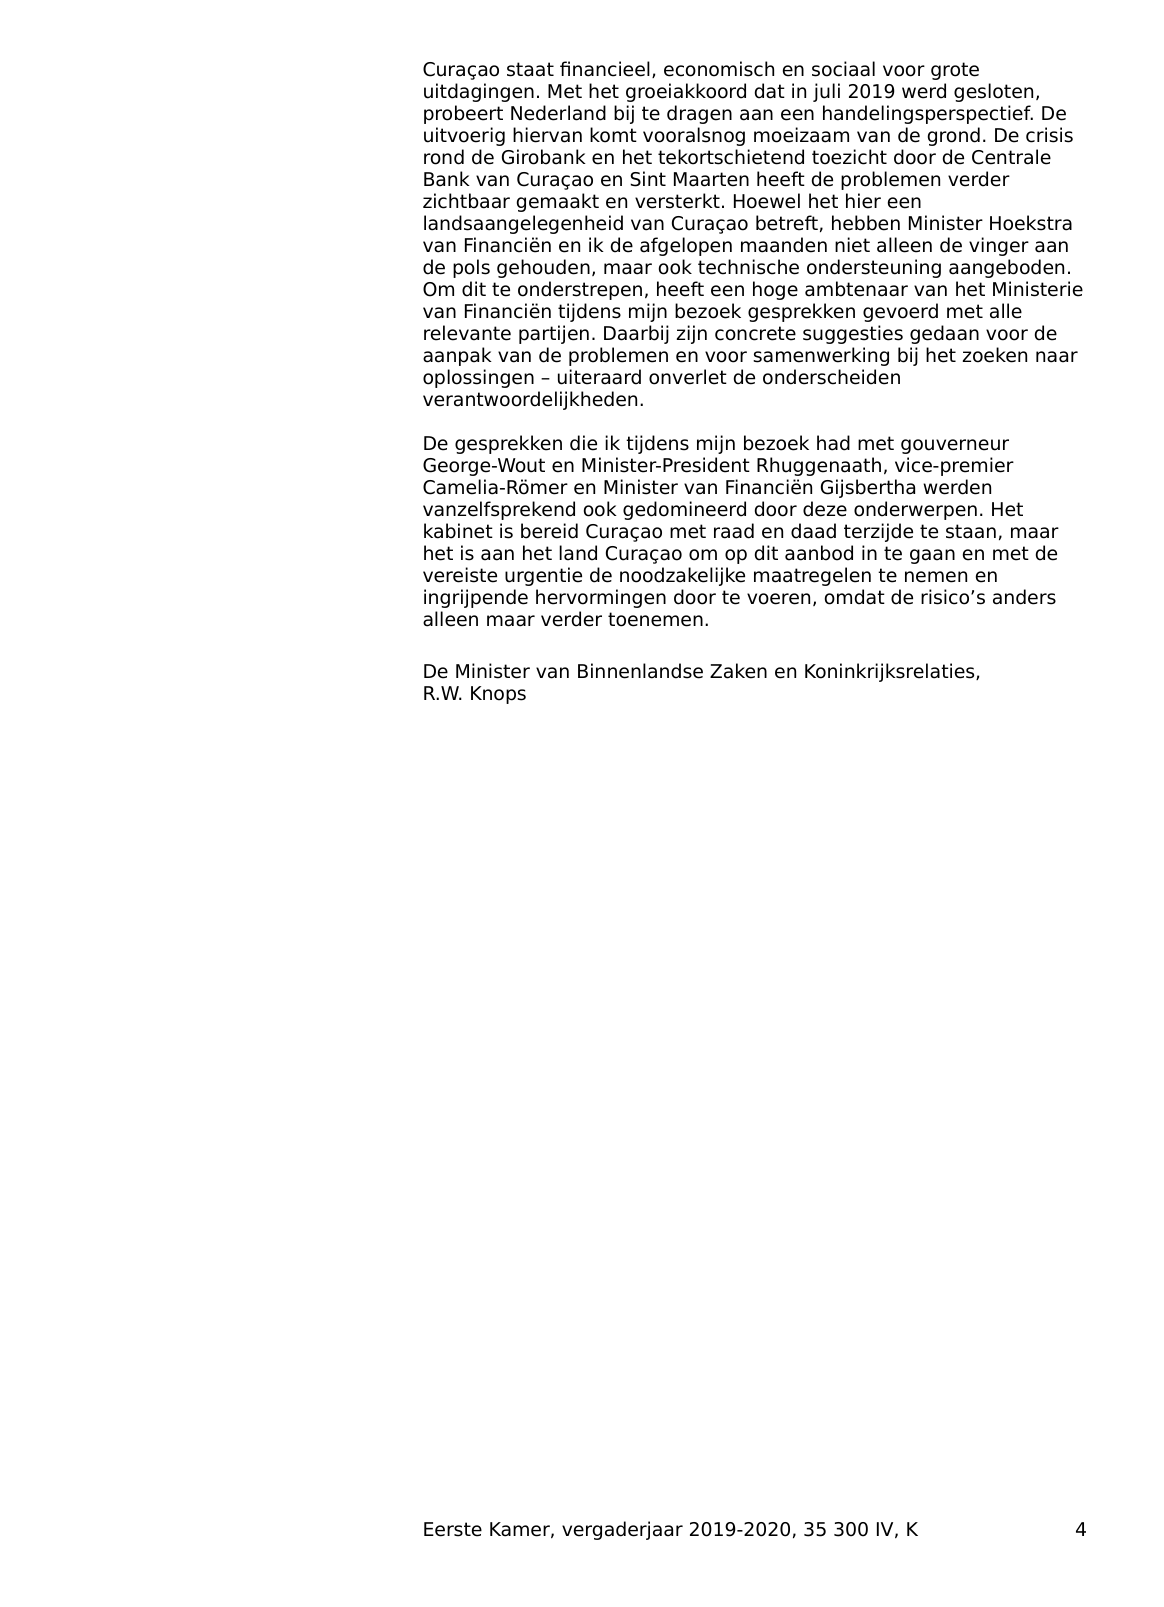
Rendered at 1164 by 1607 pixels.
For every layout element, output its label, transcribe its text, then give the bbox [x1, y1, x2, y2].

text Curaçao staat financieel, economisch en sociaal voor grote uitdagingen. Met het groeiakkoord dat in juli 2019 werd gesloten, probeert Nederland bij te dragen aan een handelingsperspectief. De uitvoerig hiervan komt vooralsnog moeizaam van de grond. De crisis rond de Girobank en het tekortschietend toezicht door de Centrale Bank van Curaçao en Sint Maarten heeft de problemen verder zichtbaar gemaakt en versterkt. Hoewel het hier een landsaangelegenheid van Curaçao betreft, hebben Minister Hoekstra van Financiën en ik de afgelopen maanden niet alleen de vinger aan de pols gehouden, maar ook technische ondersteuning aangeboden. Om dit te onderstrepen, heeft een hoge ambtenaar van het Ministerie van Financiën tijdens mijn bezoek gesprekken gevoerd met alle relevante partijen. Daarbij zijn concrete suggesties gedaan voor de aanpak van de problemen en voor samenwerking bij het zoeken naar oplossingen – uiteraard onverlet de onderscheiden verantwoordelijkheden. [422, 59, 1087, 411]
text De gesprekken die ik tijdens mijn bezoek had met gouverneur George-Wout en Minister-President Rhuggenaath, vice-premier Camelia-Römer en Minister van Financiën Gijsbertha werden vanzelfsprekend ook gedomineerd door deze onderwerpen. Het kabinet is bereid Curaçao met raad en daad terzijde te staan, maar het is aan het land Curaçao om op dit aanbod in te gaan en met de vereiste urgentie de noodzakelijke maatregelen te nemen en ingrijpende hervormingen door te voeren, omdat de risico’s anders alleen maar verder toenemen. [422, 433, 1087, 631]
text De Minister van Binnenlandse Zaken en Koninkrijksrelaties, R.W. Knops [422, 661, 1087, 705]
